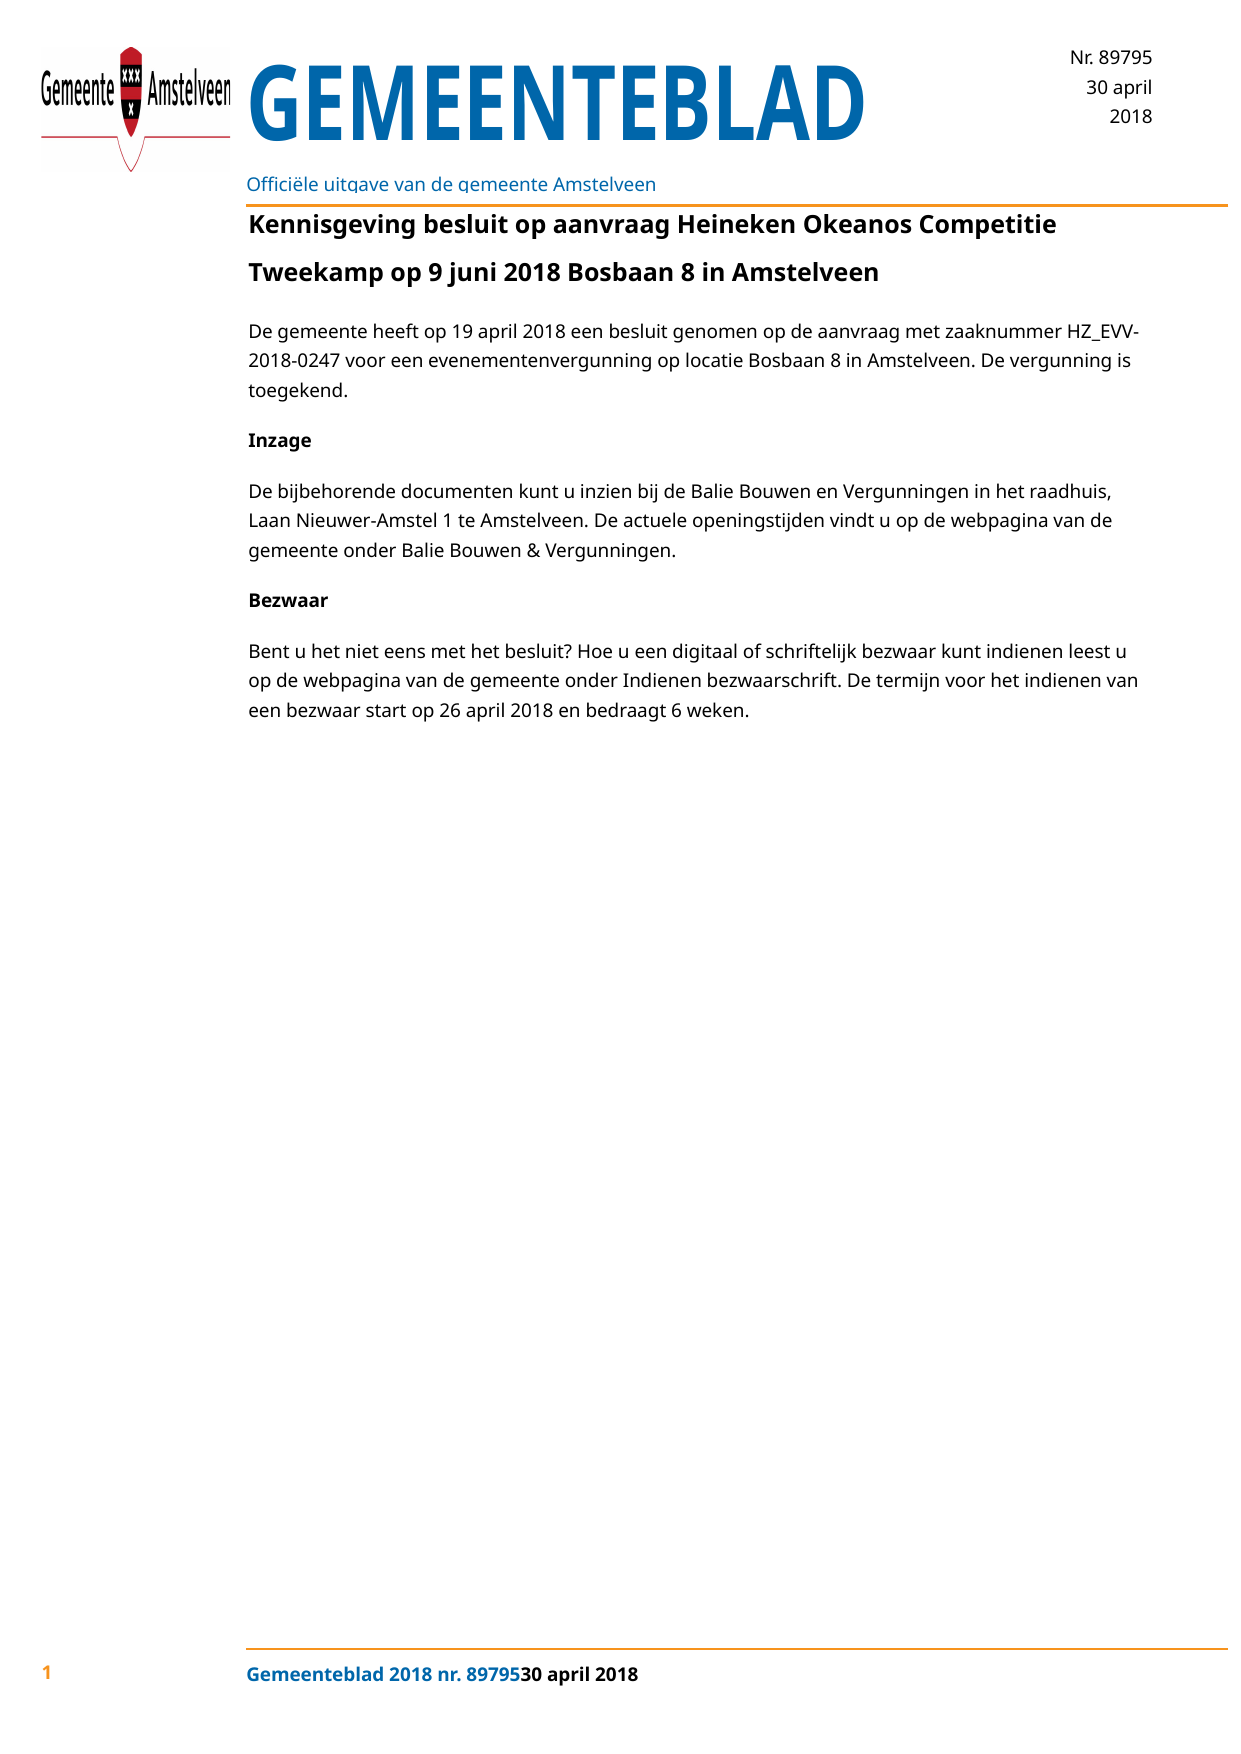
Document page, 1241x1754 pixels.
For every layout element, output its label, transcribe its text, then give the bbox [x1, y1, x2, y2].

text De gemeente heeft op 19 april 2018 een besluit genomen op de aanvraag met zaaknummer HZ_EVV-2018-0247 voor een evenementenvergunning op locatie Bosbaan 8 in Amstelveen. De vergunning is toegekend. [248, 318, 1152, 403]
text De bijbehorende documenten kunt u inzien bij de Balie Bouwen en Vergunningen in het raadhuis, Laan Nieuwer-Amstel 1 te Amstelveen. De actuele openingstijden vindt u op de webpagina van de gemeente onder Balie Bouwen & Vergunningen. [248, 478, 1152, 563]
text Bent u het niet eens met het besluit? Hoe u een digitaal of schriftelijk bezwaar kunt indienen leest u op de webpagina van de gemeente onder Indienen bezwaarschrift. De termijn voor het indienen van een bezwaar start op 26 april 2018 en bedraagt 6 weken. [248, 638, 1152, 723]
picture [41, 47, 231, 172]
text Inzage [248, 427, 1152, 453]
text Bezwaar [248, 587, 1152, 613]
text Kennisgeving besluit op aanvraag Heineken Okeanos Competitie Tweekamp op 9 juni 2018 Bosbaan 8 in Amstelveen [248, 207, 1152, 288]
